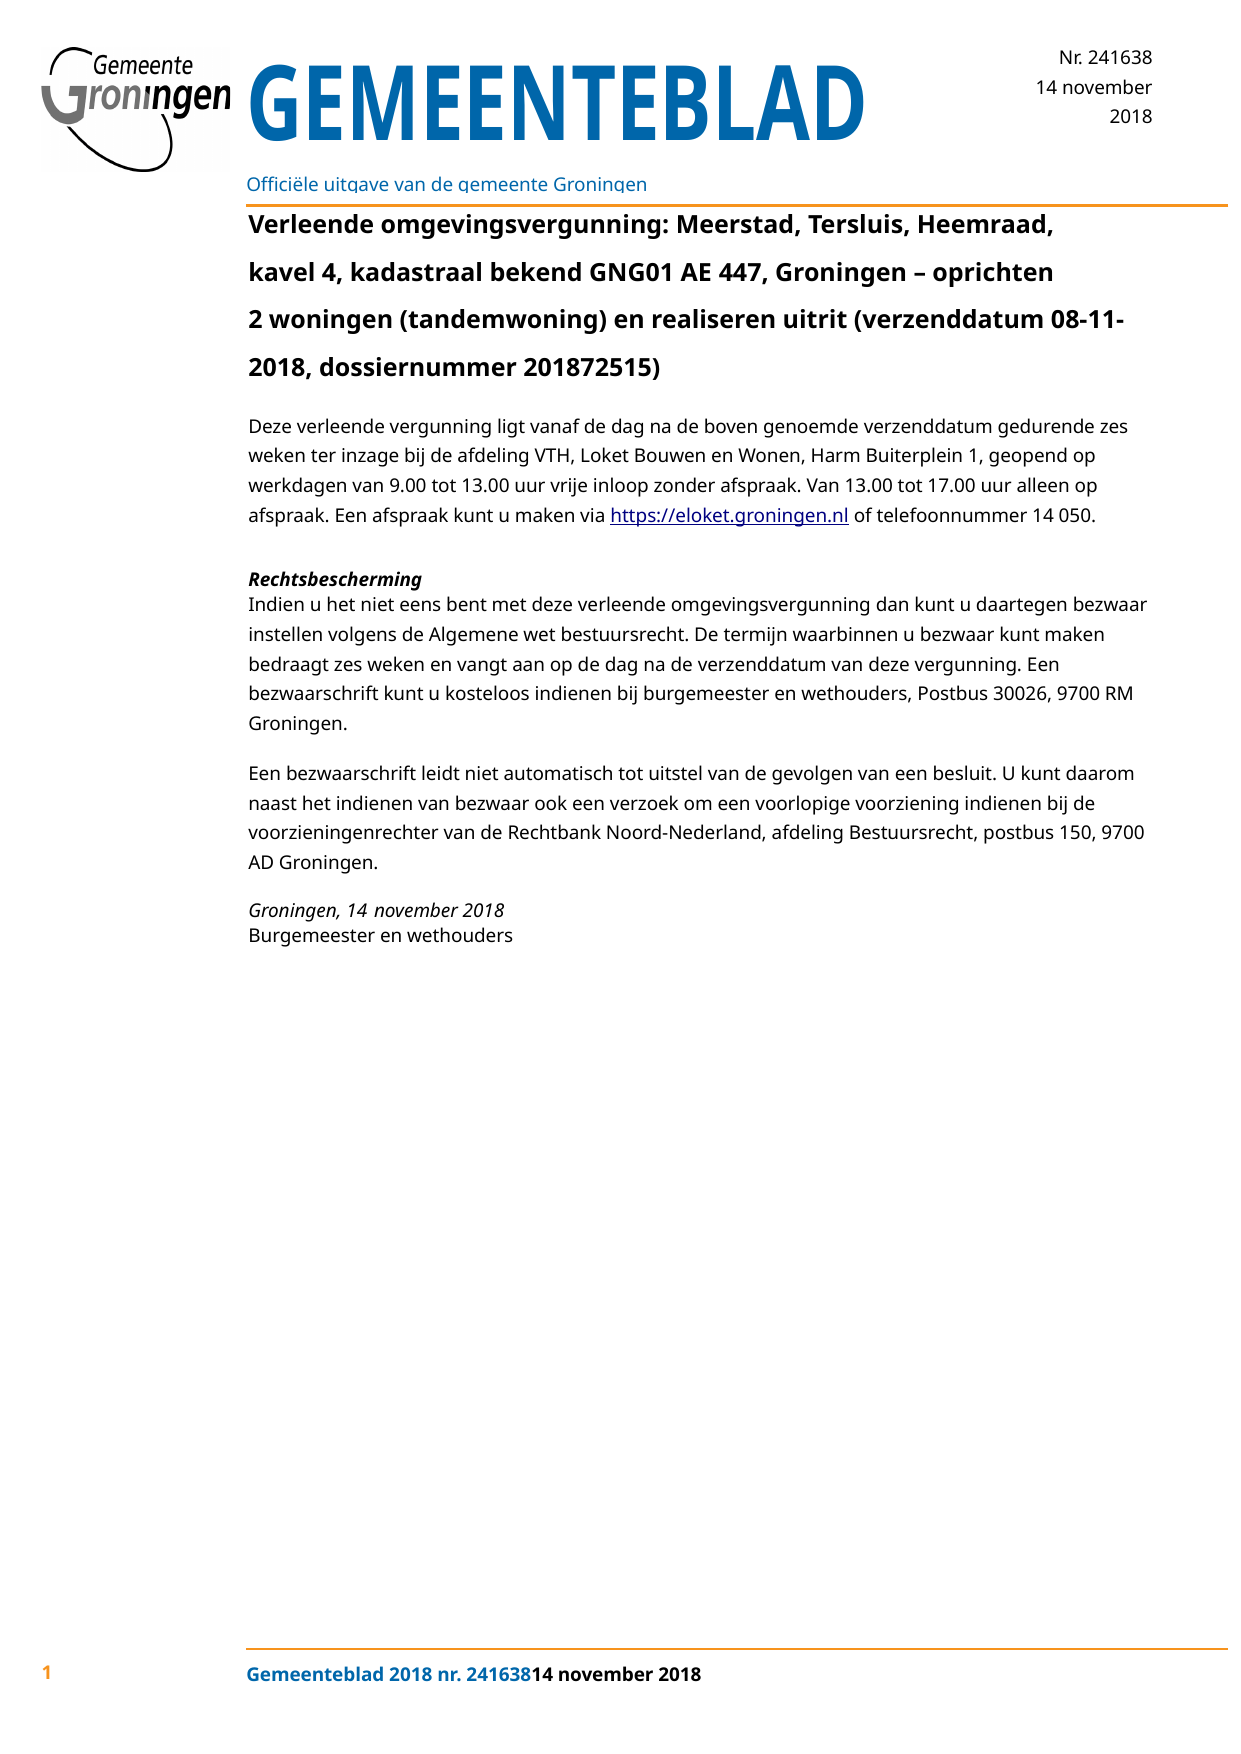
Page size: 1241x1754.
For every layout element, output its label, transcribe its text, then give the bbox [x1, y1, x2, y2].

text Indien u het niet eens bent met deze verleende omgevingsvergunning dan kunt u daartegen bezwaar instellen volgens de Algemene wet bestuursrecht. De termijn waarbinnen u bezwaar kunt maken bedraagt zes weken en vangt aan op de dag na de verzenddatum van deze vergunning. Een bezwaarschrift kunt u kosteloos indienen bij burgemeester en wethouders, Postbus 30026, 9700 RM Groningen. [248, 592, 1152, 736]
text Rechtsbescherming [248, 566, 1152, 592]
text Deze verleende vergunning ligt vanaf de dag na de boven genoemde verzenddatum gedurende zes weken ter inzage bij de afdeling VTH, Loket Bouwen en Wonen, Harm Buiterplein 1, geopend op werkdagen van 9.00 tot 13.00 uur vrije inloop zonder afspraak. Van 13.00 tot 17.00 uur alleen op afspraak. Een afspraak kunt u maken via https://eloket.groningen.nl of telefoonnummer 14 050. [248, 413, 1152, 528]
text Burgemeester en wethouders [248, 923, 1152, 948]
text Verleende omgevingsvergunning: Meerstad, Tersluis, Heemraad, kavel 4, kadastraal bekend GNG01 AE 447, Groningen – oprichten 2 woningen (tandemwoning) en realiseren uitrit (verzenddatum 08-11-2018, dossiernummer 201872515) [248, 207, 1152, 384]
text Een bezwaarschrift leidt niet automatisch tot uitstel van de gevolgen van een besluit. U kunt daarom naast het indienen van bezwaar ook een verzoek om een voorlopige voorziening indienen bij de voorzieningenrechter van de Rechtbank Noord-Nederland, afdeling Bestuursrecht, postbus 150, 9700 AD Groningen. [248, 760, 1152, 875]
picture [41, 47, 231, 172]
text Groningen, 14 november 2018 [248, 897, 1152, 923]
